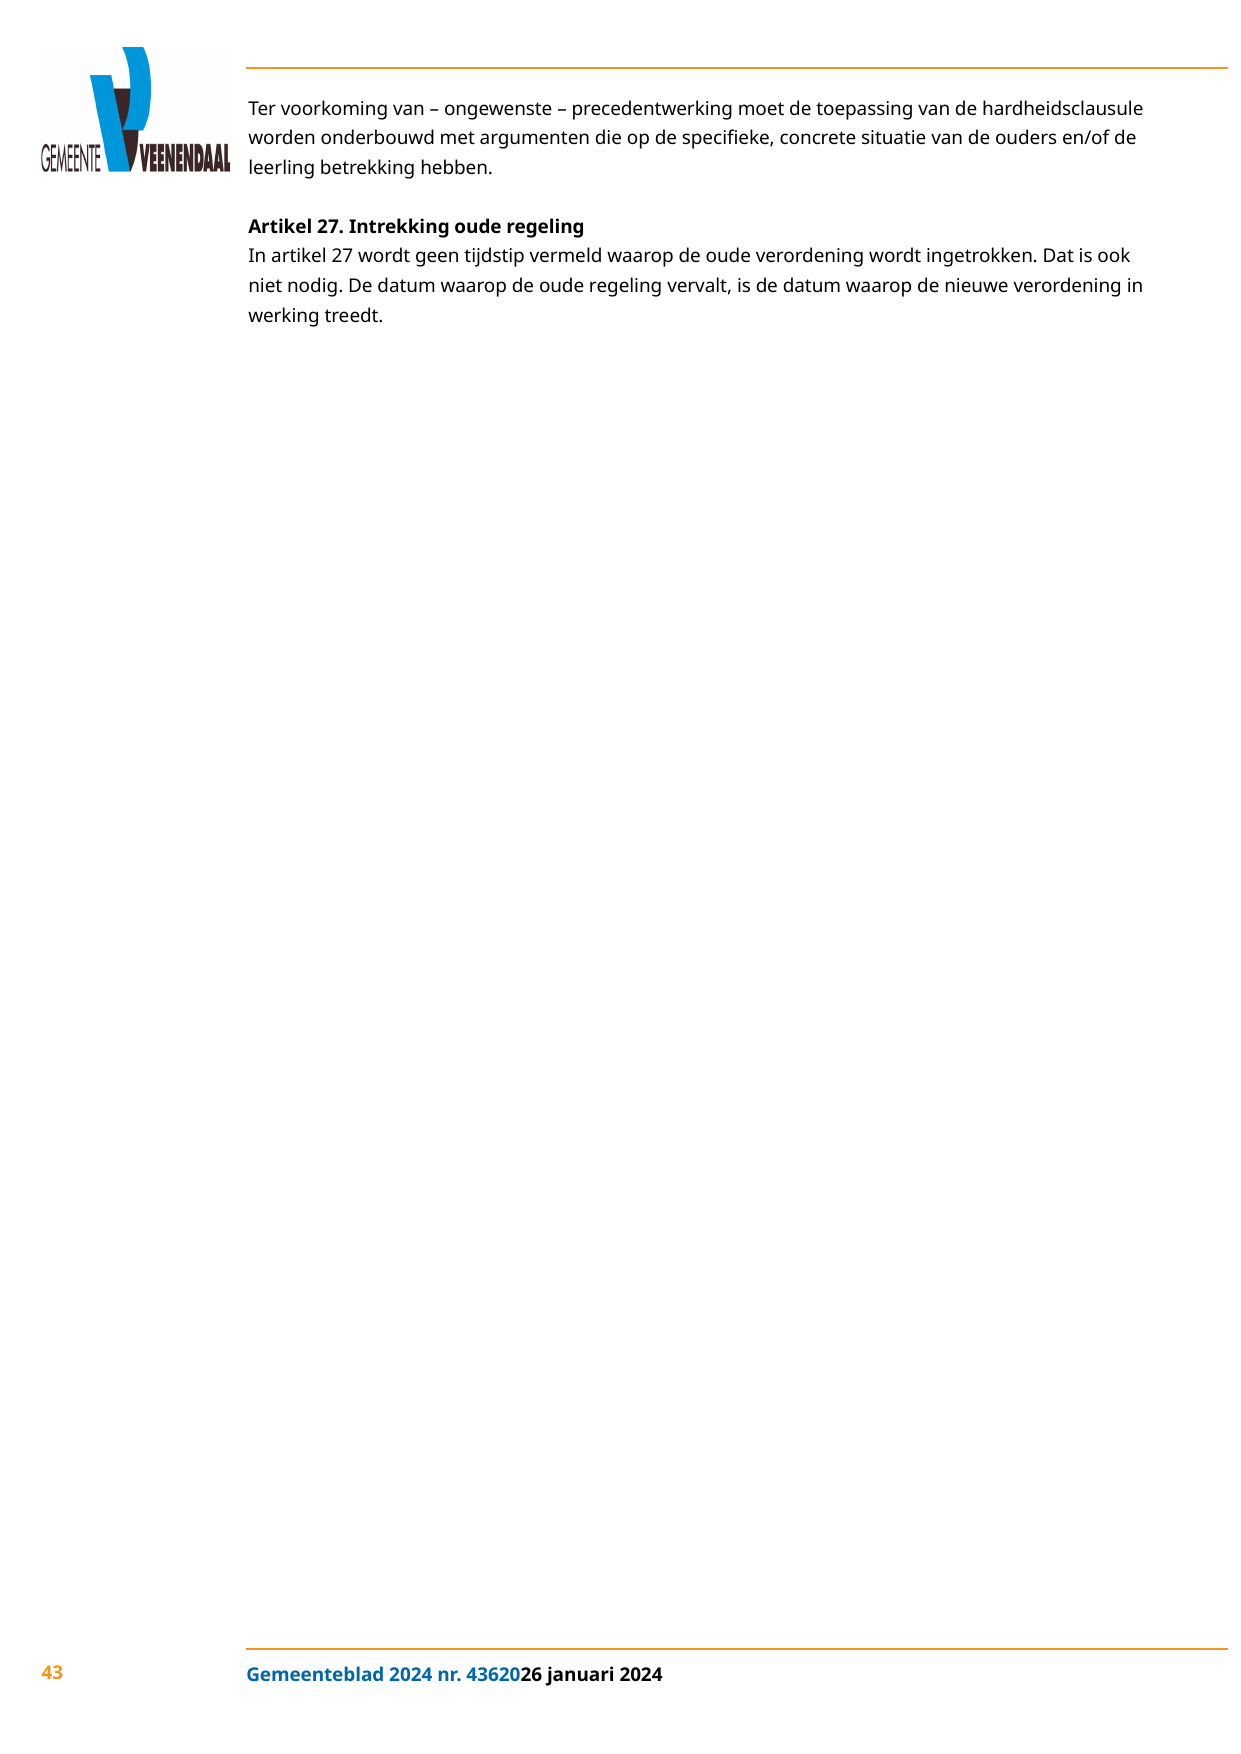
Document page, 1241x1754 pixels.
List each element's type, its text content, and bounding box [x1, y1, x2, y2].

picture [123, 47, 231, 172]
text In artikel 27 wordt geen tijdstip vermeld waarop de oude verordening wordt ingetrokken. Dat is ook niet nodig. De datum waarop de oude regeling vervalt, is de datum waarop de nieuwe verordening in werking treedt. [248, 243, 1152, 328]
text Artikel 27. Intrekking oude regeling [248, 213, 1152, 239]
text Ter voorkoming van – ongewenste – precedentwerking moet de toepassing van de hardheidsclausule worden onderbouwd met argumenten die op de specifieke, concrete situatie van de ouders en/of de leerling betrekking hebben. [248, 95, 1152, 180]
picture [41, 47, 130, 172]
